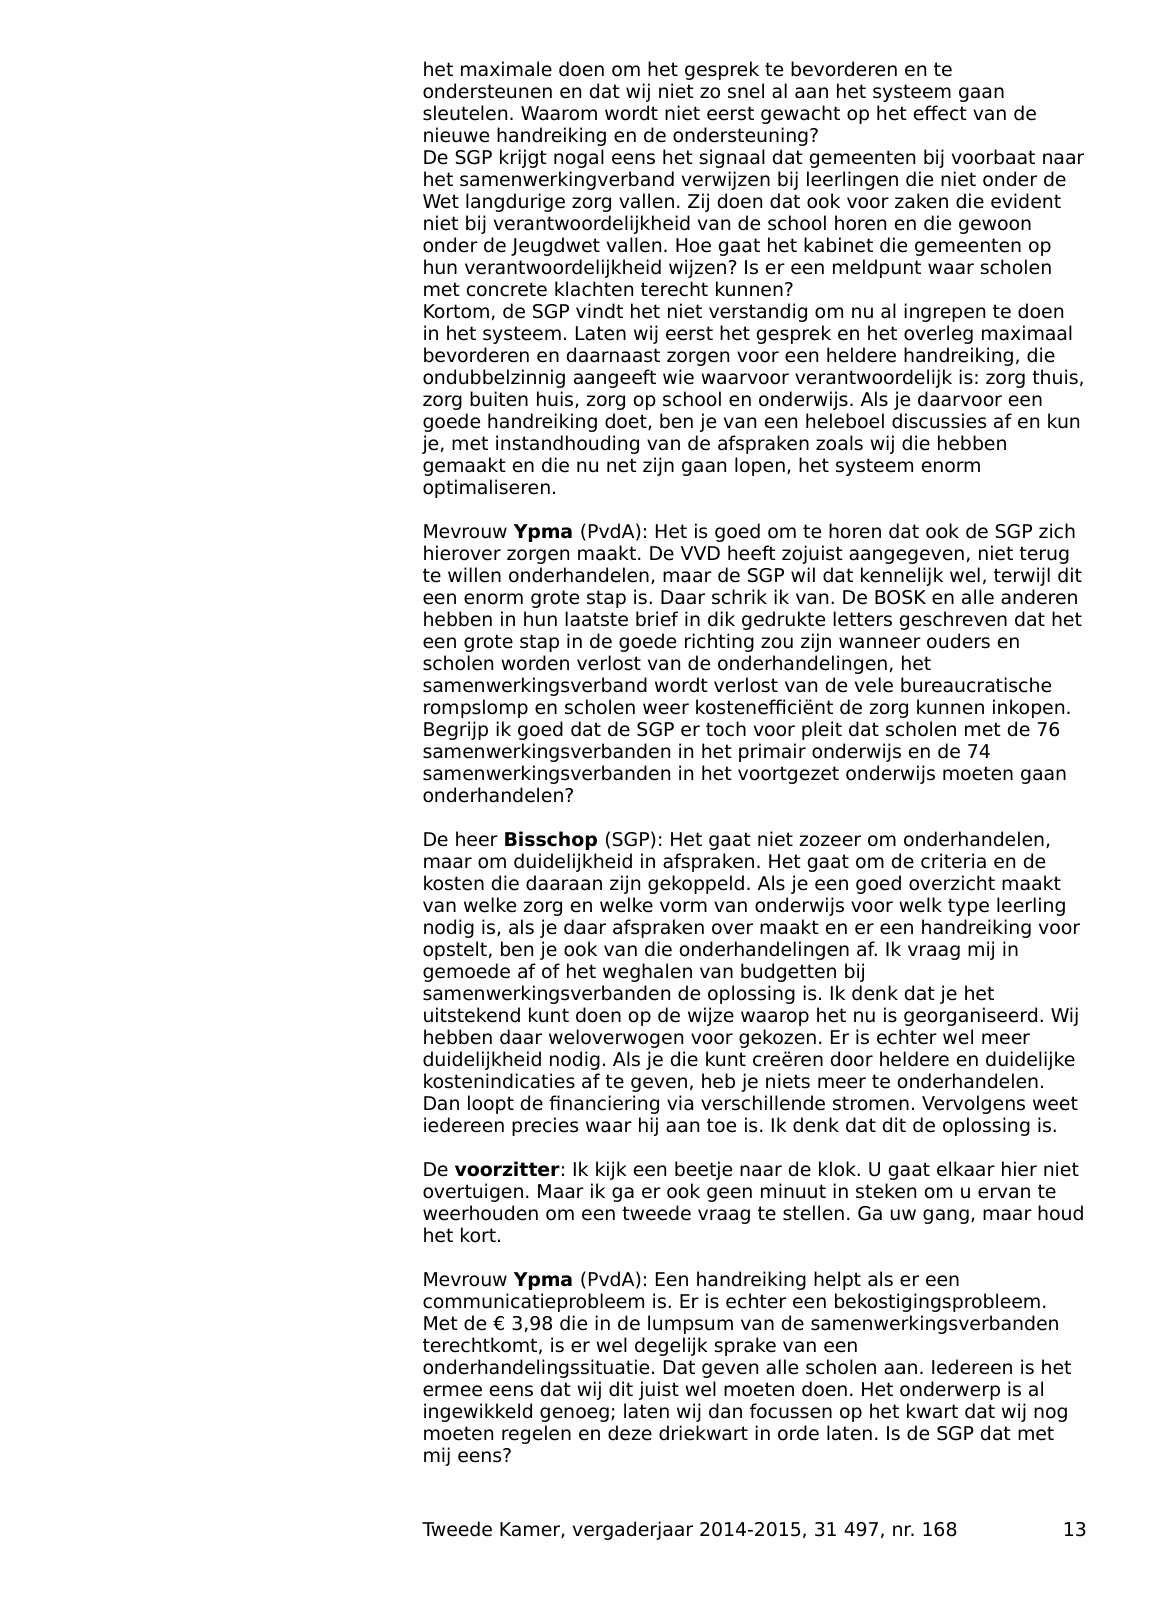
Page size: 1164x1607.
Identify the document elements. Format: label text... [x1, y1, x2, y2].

text Mevrouw Ypma (PvdA): Een handreiking helpt als er een communicatieprobleem is. Er is echter een bekostigingsprobleem. Met de € 3,98 die in de lumpsum van de samenwerkingsverbanden terechtkomt, is er wel degelijk sprake van een onderhandelingssituatie. Dat geven alle scholen aan. Iedereen is het ermee eens dat wij dit juist wel moeten doen. Het onderwerp is al ingewikkeld genoeg; laten wij dan focussen op het kwart dat wij nog moeten regelen en deze driekwart in orde laten. Is de SGP dat met mij eens? [422, 1269, 1087, 1467]
text het maximale doen om het gesprek te bevorderen en te ondersteunen en dat wij niet zo snel al aan het systeem gaan sleutelen. Waarom wordt niet eerst gewacht op het effect van de nieuwe handreiking en de ondersteuning? [422, 59, 1087, 147]
text Kortom, de SGP vindt het niet verstandig om nu al ingrepen te doen in het systeem. Laten wij eerst het gesprek en het overleg maximaal bevorderen en daarnaast zorgen voor een heldere handreiking, die ondubbelzinnig aangeeft wie waarvoor verantwoordelijk is: zorg thuis, zorg buiten huis, zorg op school en onderwijs. Als je daarvoor een goede handreiking doet, ben je van een heleboel discussies af en kun je, met instandhouding van de afspraken zoals wij die hebben gemaakt en die nu net zijn gaan lopen, het systeem enorm optimaliseren. [422, 301, 1087, 499]
text Mevrouw Ypma (PvdA): Het is goed om te horen dat ook de SGP zich hierover zorgen maakt. De VVD heeft zojuist aangegeven, niet terug te willen onderhandelen, maar de SGP wil dat kennelijk wel, terwijl dit een enorm grote stap is. Daar schrik ik van. De BOSK en alle anderen hebben in hun laatste brief in dik gedrukte letters geschreven dat het een grote stap in de goede richting zou zijn wanneer ouders en scholen worden verlost van de onderhandelingen, het samenwerkingsverband wordt verlost van de vele bureaucratische rompslomp en scholen weer kostenefficiënt de zorg kunnen inkopen. Begrijp ik goed dat de SGP er toch voor pleit dat scholen met de 76 samenwerkingsverbanden in het primair onderwijs en de 74 samenwerkingsverbanden in het voortgezet onderwijs moeten gaan onderhandelen? [422, 521, 1087, 807]
text De SGP krijgt nogal eens het signaal dat gemeenten bij voorbaat naar het samenwerkingverband verwijzen bij leerlingen die niet onder de Wet langdurige zorg vallen. Zij doen dat ook voor zaken die evident niet bij verantwoordelijkheid van de school horen en die gewoon onder de Jeugdwet vallen. Hoe gaat het kabinet die gemeenten op hun verantwoordelijkheid wijzen? Is er een meldpunt waar scholen met concrete klachten terecht kunnen? [422, 147, 1087, 301]
text De voorzitter: Ik kijk een beetje naar de klok. U gaat elkaar hier niet overtuigen. Maar ik ga er ook geen minuut in steken om u ervan te weerhouden om een tweede vraag te stellen. Ga uw gang, maar houd het kort. [422, 1159, 1087, 1247]
text De heer Bisschop (SGP): Het gaat niet zozeer om onderhandelen, maar om duidelijkheid in afspraken. Het gaat om de criteria en de kosten die daaraan zijn gekoppeld. Als je een goed overzicht maakt van welke zorg en welke vorm van onderwijs voor welk type leerling nodig is, als je daar afspraken over maakt en er een handreiking voor opstelt, ben je ook van die onderhandelingen af. Ik vraag mij in gemoede af of het weghalen van budgetten bij samenwerkingsverbanden de oplossing is. Ik denk dat je het uitstekend kunt doen op de wijze waarop het nu is georganiseerd. Wij hebben daar weloverwogen voor gekozen. Er is echter wel meer duidelijkheid nodig. Als je die kunt creëren door heldere en duidelijke kostenindicaties af te geven, heb je niets meer te onderhandelen. Dan loopt de financiering via verschillende stromen. Vervolgens weet iedereen precies waar hij aan toe is. Ik denk dat dit de oplossing is. [422, 829, 1087, 1136]
